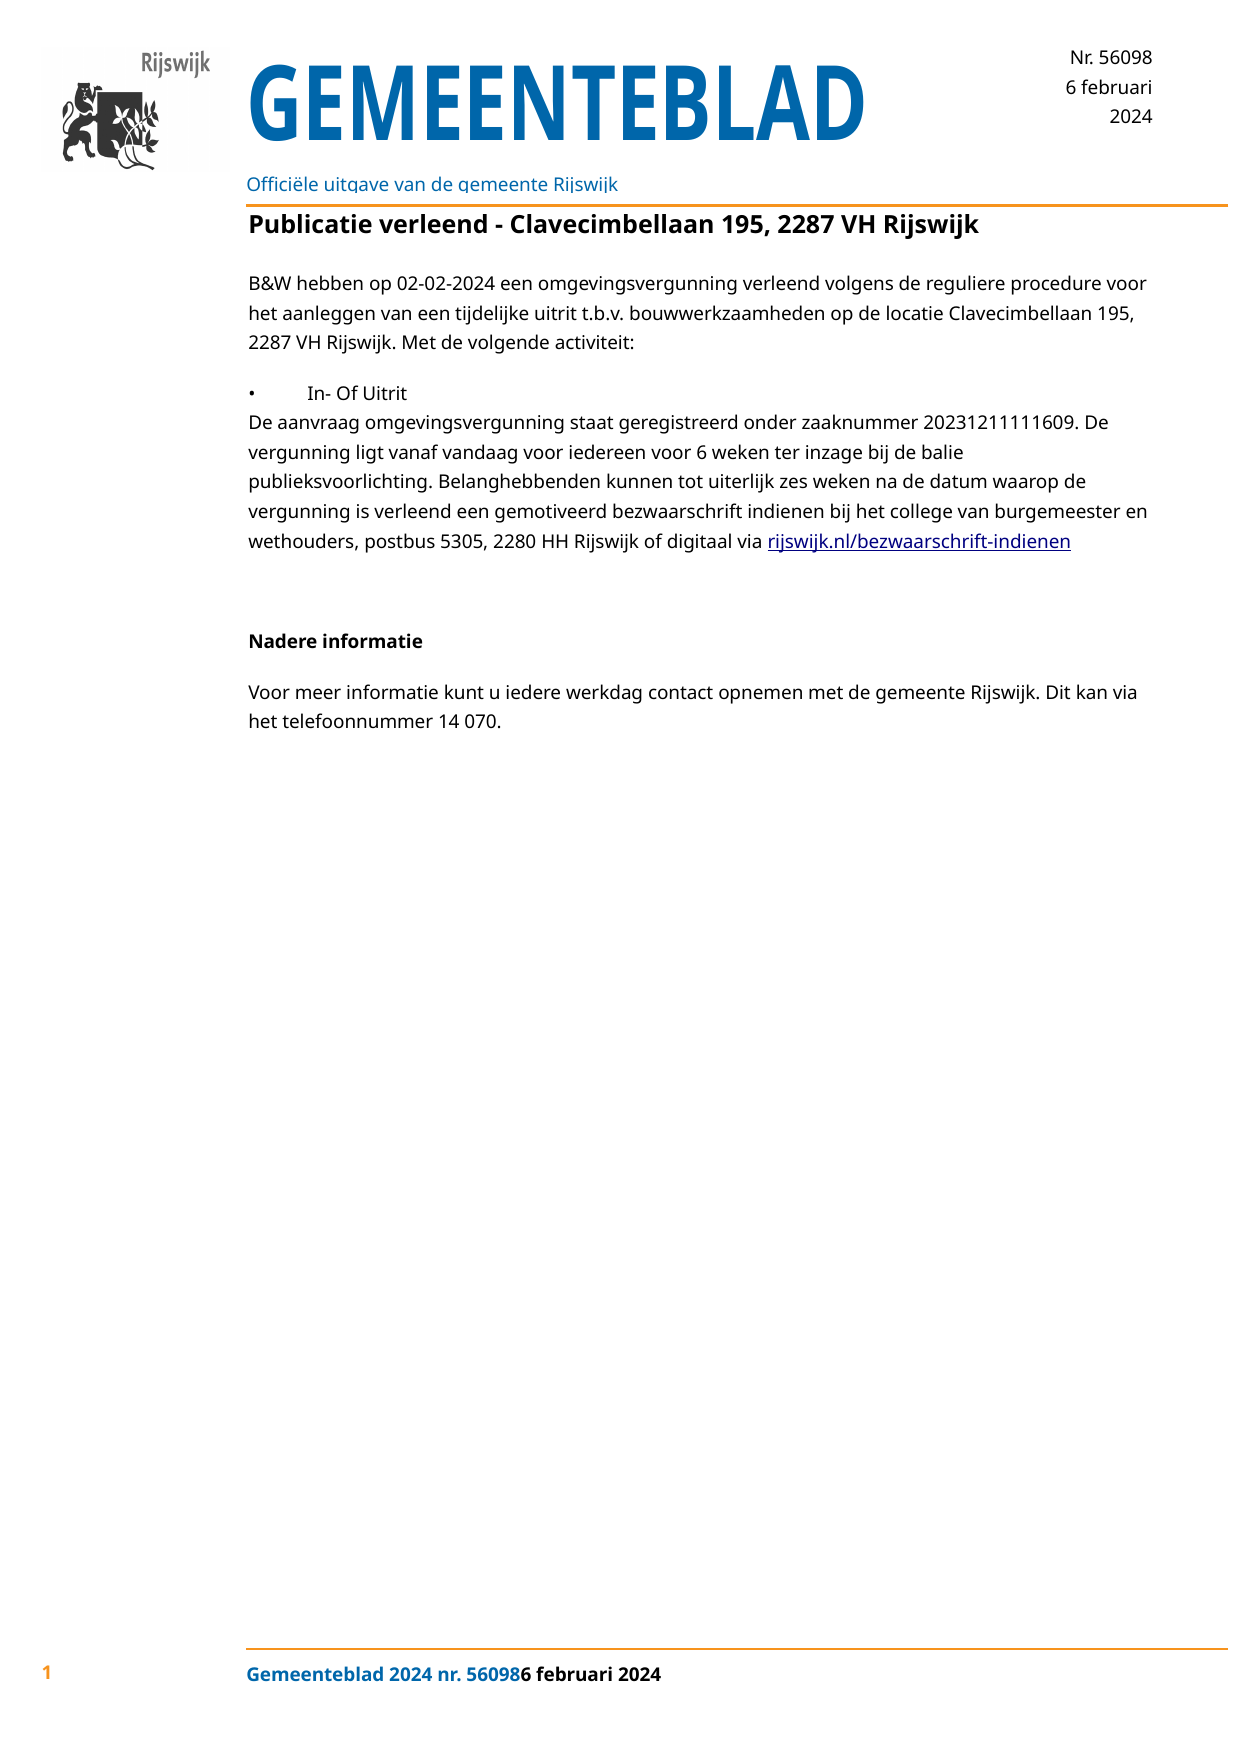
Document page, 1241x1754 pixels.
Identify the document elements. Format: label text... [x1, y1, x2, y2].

text Nadere informatie [248, 629, 1152, 654]
text Publicatie verleend - Clavecimbellaan 195, 2287 VH Rijswijk [248, 207, 1152, 241]
text B&W hebben op 02-02-2024 een omgevingsvergunning verleend volgens de reguliere procedure voor het aanleggen van een tijdelijke uitrit t.b.v. bouwwerkzaamheden op de locatie Clavecimbellaan 195, 2287 VH Rijswijk. Met de volgende activiteit: [248, 270, 1152, 355]
text Voor meer informatie kunt u iedere werkdag contact opnemen met de gemeente Rijswijk. Dit kan via het telefoonnummer 14 070. [248, 679, 1152, 734]
text De aanvraag omgevingsvergunning staat geregistreerd onder zaaknummer 20231211111609. De vergunning ligt vanaf vandaag voor iedereen voor 6 weken ter inzage bij de balie publieksvoorlichting. Belanghebbenden kunnen tot uiterlijk zes weken na de datum waarop de vergunning is verleend een gemotiveerd bezwaarschrift indienen bij het college van burgemeester en wethouders, postbus 5305, 2280 HH Rijswijk of digitaal via rijswijk.nl/bezwaarschrift-indienen [248, 409, 1152, 553]
picture [41, 47, 231, 172]
list In- Of Uitrit [248, 380, 1152, 406]
